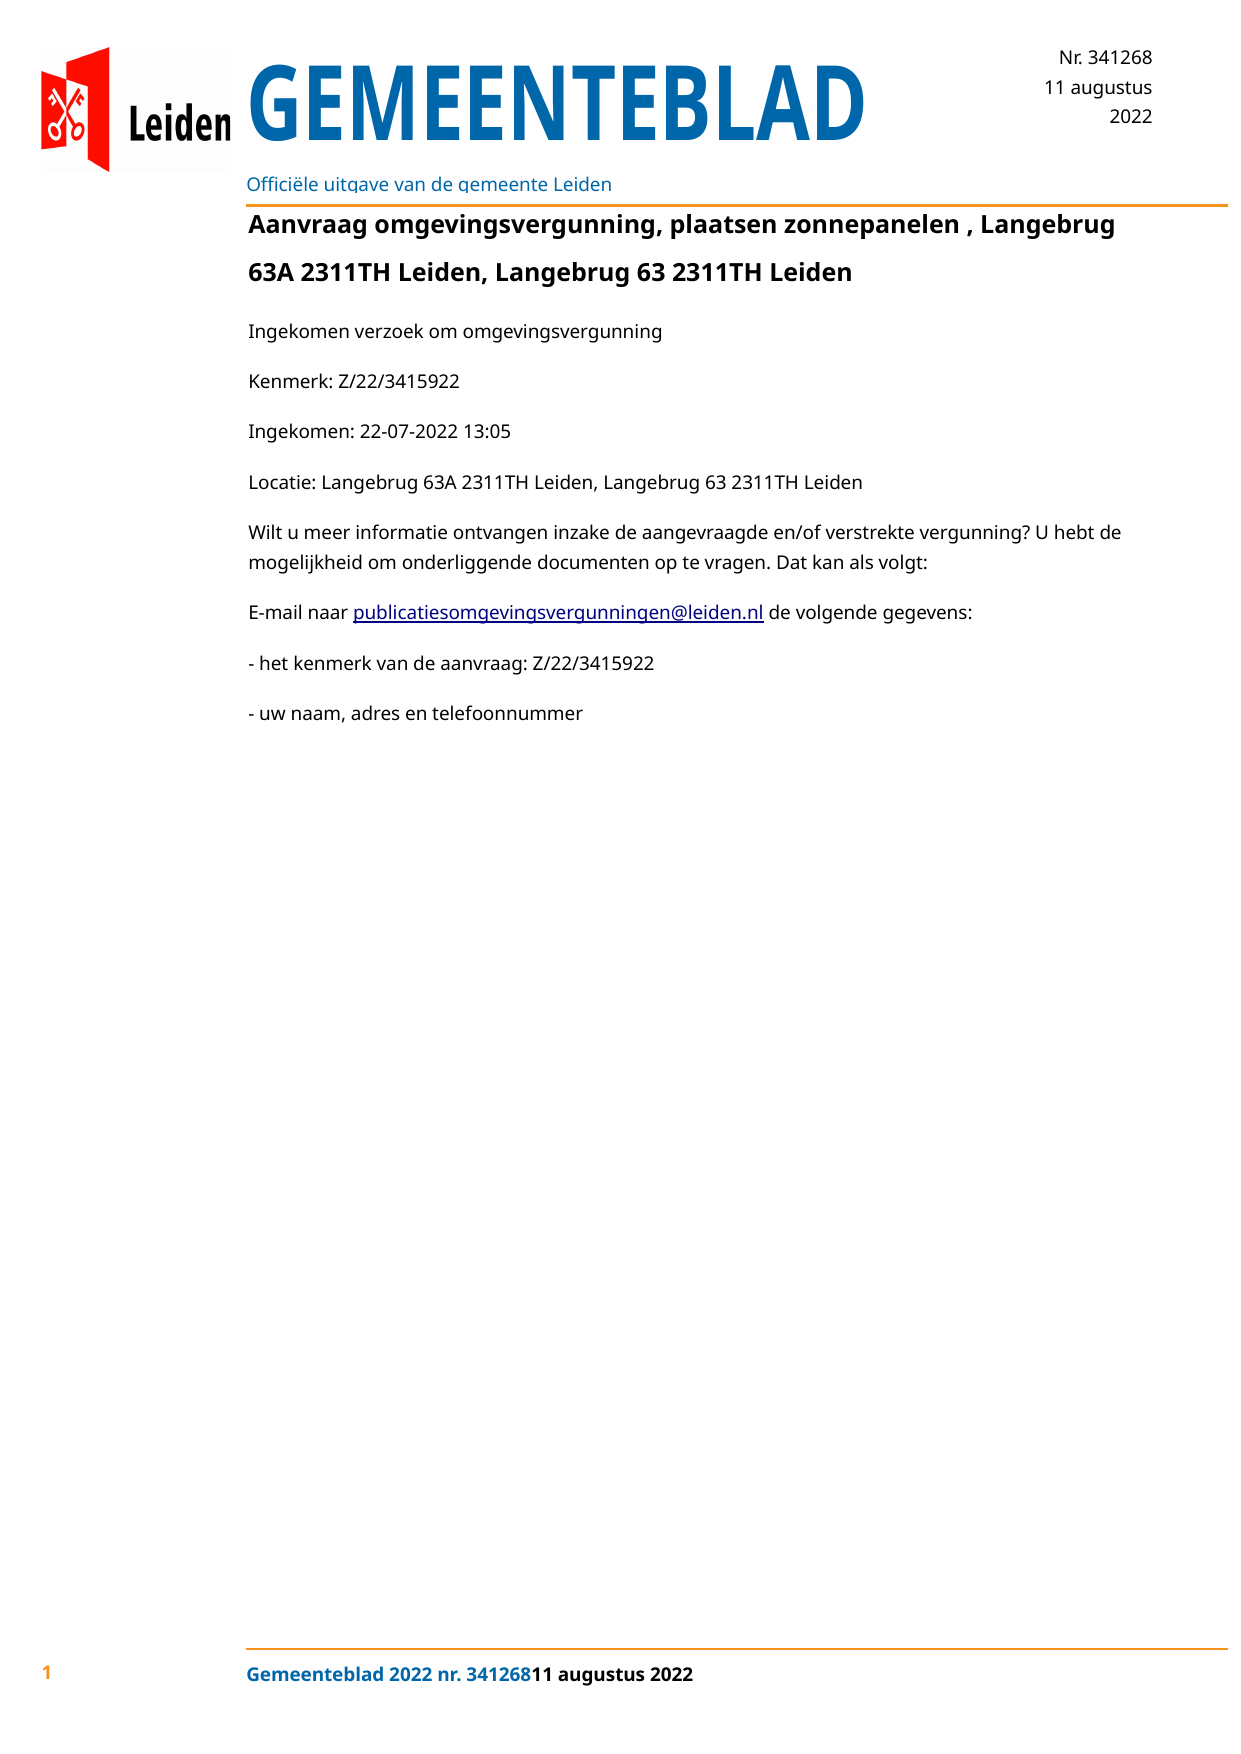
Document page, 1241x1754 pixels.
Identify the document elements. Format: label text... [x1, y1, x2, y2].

text Wilt u meer informatie ontvangen inzake de aangevraagde en/of verstrekte vergunning? U hebt de mogelijkheid om onderliggende documenten op te vragen. Dat kan als volgt: [248, 519, 1152, 575]
text Ingekomen: 22-07-2022 13:05 [248, 419, 1152, 444]
text Aanvraag omgevingsvergunning, plaatsen zonnepanelen , Langebrug 63A 2311TH Leiden, Langebrug 63 2311TH Leiden [248, 207, 1152, 288]
text Ingekomen verzoek om omgevingsvergunning [248, 318, 1152, 344]
text Kenmerk: Z/22/3415922 [248, 368, 1152, 394]
text E-mail naar publicatiesomgevingsvergunningen@leiden.nl de volgende gegevens: [248, 599, 1152, 625]
text - uw naam, adres en telefoonnummer [248, 700, 1152, 726]
picture [41, 47, 231, 172]
text - het kenmerk van de aanvraag: Z/22/3415922 [248, 650, 1152, 676]
text Locatie: Langebrug 63A 2311TH Leiden, Langebrug 63 2311TH Leiden [248, 469, 1152, 495]
